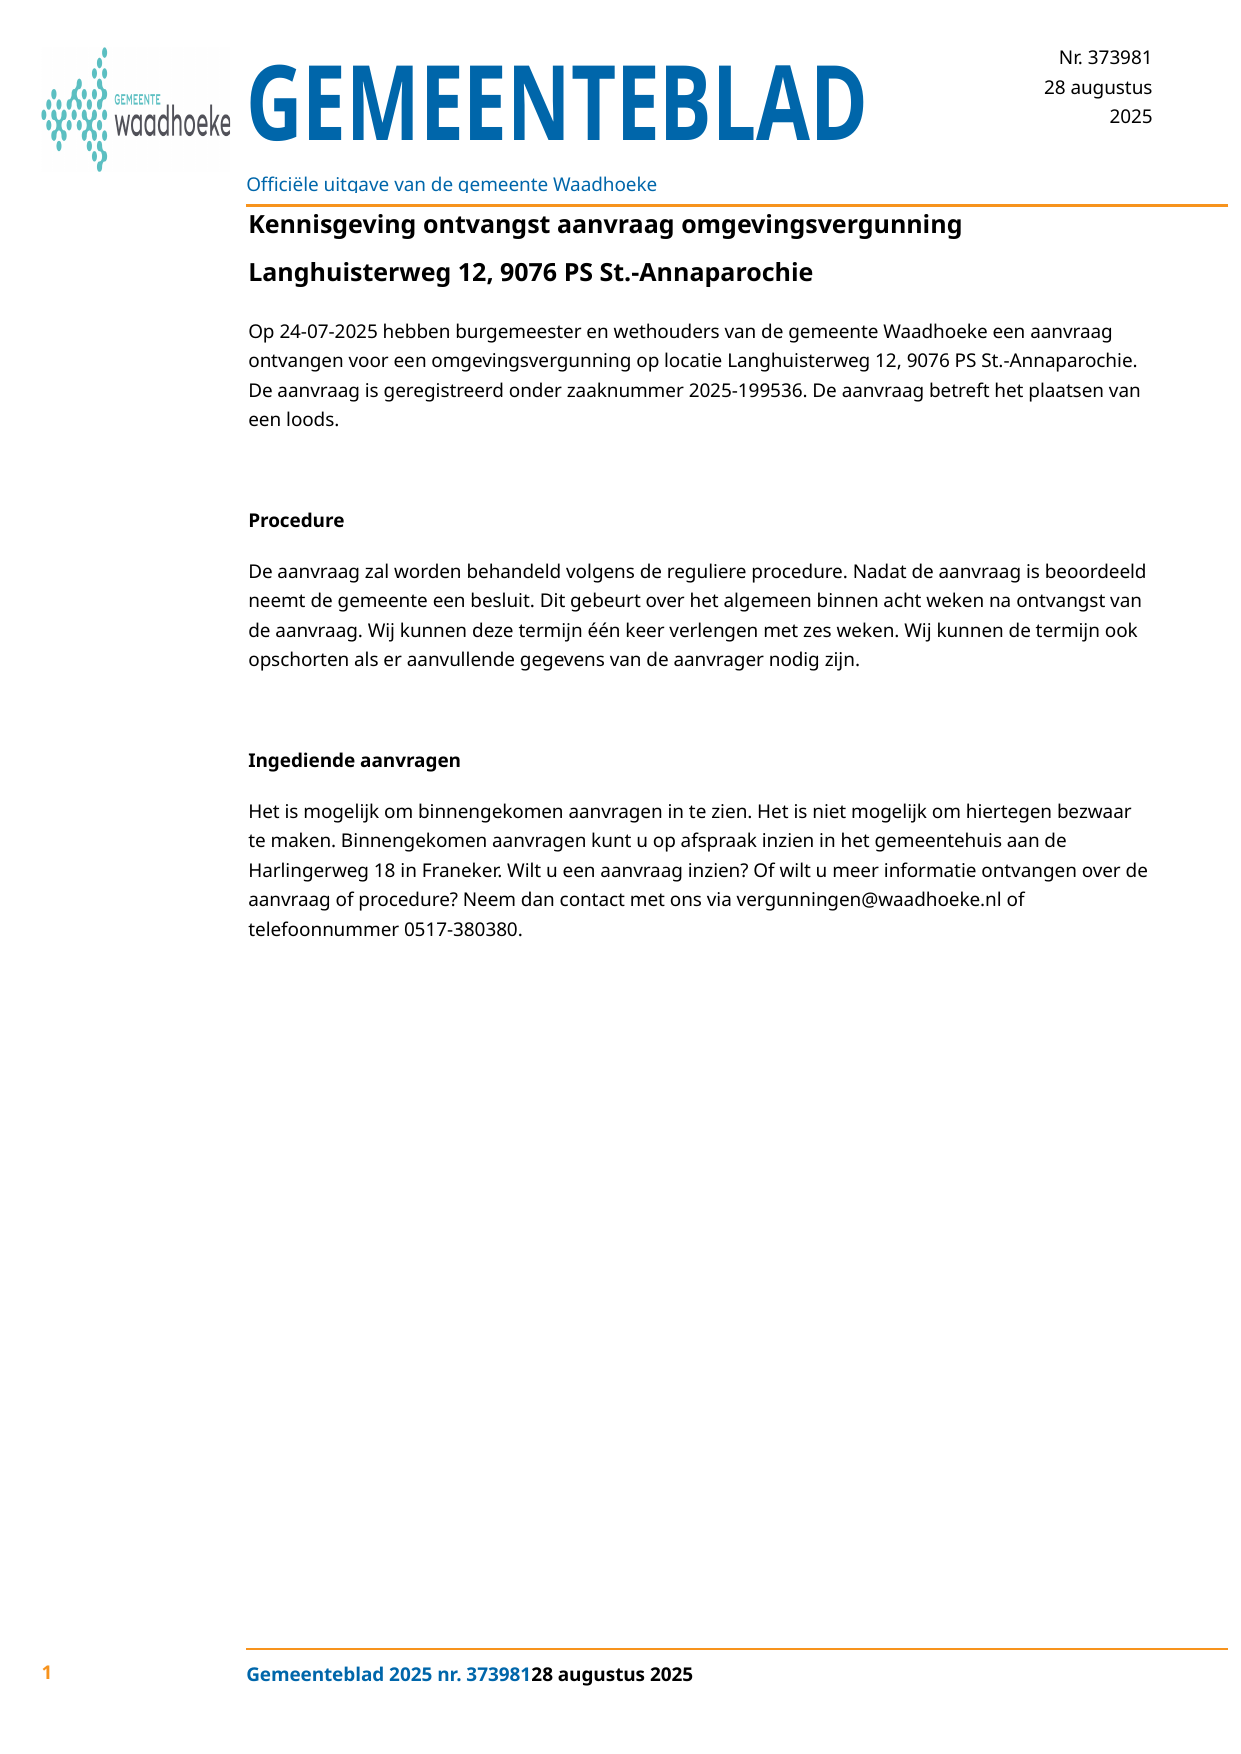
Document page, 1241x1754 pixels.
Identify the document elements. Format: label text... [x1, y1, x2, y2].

picture [41, 47, 231, 172]
text Ingediende aanvragen [248, 747, 1152, 773]
text Het is mogelijk om binnengekomen aanvragen in te zien. Het is niet mogelijk om hiertegen bezwaar te maken. Binnengekomen aanvragen kunt u op afspraak inzien in het gemeentehuis aan de Harlingerweg 18 in Franeker. Wilt u een aanvraag inzien? Of wilt u meer informatie ontvangen over de aanvraag of procedure? Neem dan contact met ons via vergunningen@waadhoeke.nl of telefoonnummer 0517-380380. [248, 798, 1152, 942]
text Kennisgeving ontvangst aanvraag omgevingsvergunning Langhuisterweg 12, 9076 PS St.-Annaparochie [248, 207, 1152, 288]
text Op 24-07-2025 hebben burgemeester en wethouders van de gemeente Waadhoeke een aanvraag ontvangen voor een omgevingsvergunning op locatie Langhuisterweg 12, 9076 PS St.-Annaparochie. De aanvraag is geregistreerd onder zaaknummer 2025-199536. De aanvraag betreft het plaatsen van een loods. [248, 318, 1152, 432]
text Procedure [248, 507, 1152, 533]
text De aanvraag zal worden behandeld volgens de reguliere procedure. Nadat de aanvraag is beoordeeld neemt de gemeente een besluit. Dit gebeurt over het algemeen binnen acht weken na ontvangst van de aanvraag. Wij kunnen deze termijn één keer verlengen met zes weken. Wij kunnen de termijn ook opschorten als er aanvullende gegevens van de aanvrager nodig zijn. [248, 558, 1152, 672]
